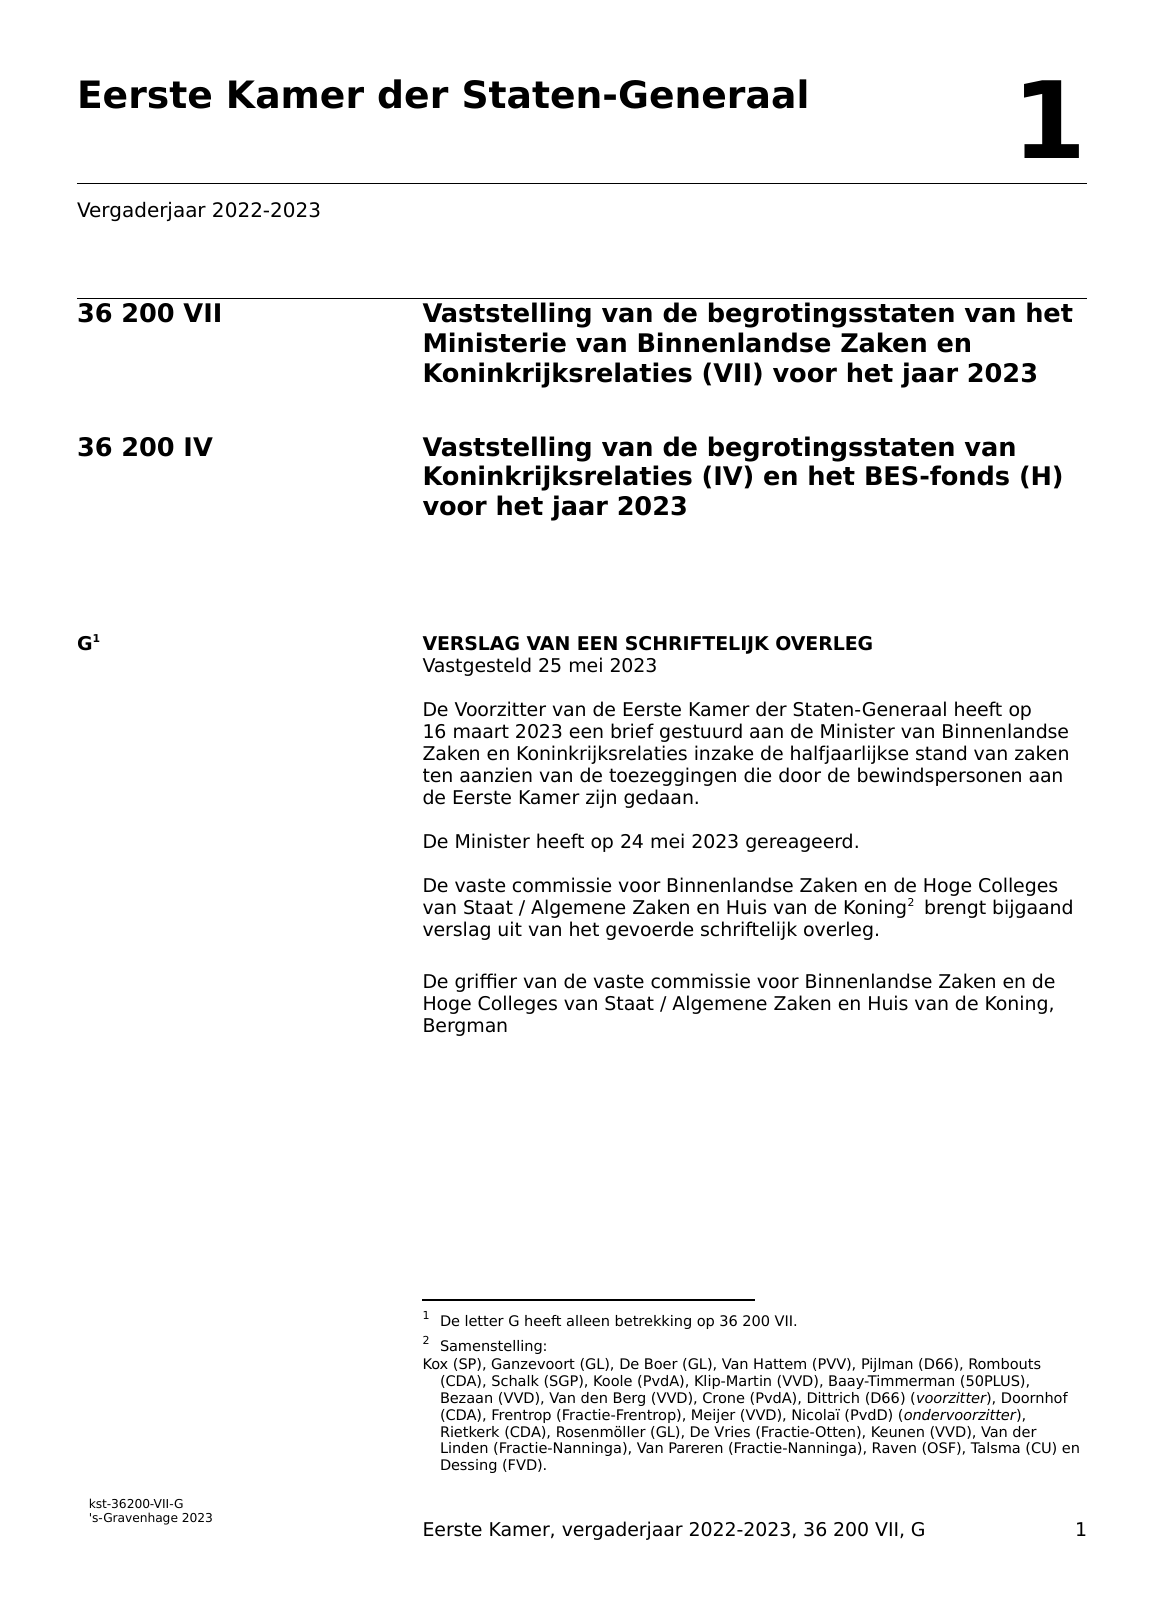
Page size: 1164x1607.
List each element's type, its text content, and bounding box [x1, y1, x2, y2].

table_cell Vergaderjaar 2022-2023 [77, 184, 1087, 298]
text De letter G heeft alleen betrekking op 36 200 VII. [422, 1309, 1087, 1331]
text De Minister heeft op 24 mei 2023 gereageerd. [422, 831, 1087, 853]
text De vaste commissie voor Binnenlandse Zaken en de Hoge Colleges van Staat / Algemene Zaken en Huis van de Koning brengt bijgaand verslag uit van het gevoerde schriftelijk overleg. [422, 875, 1087, 941]
subtitle G VERSLAG VAN EEN SCHRIFTELIJK OVERLEG [77, 632, 1087, 654]
subtitle 36 200 IV Vaststelling van de begrotingsstaten van Koninkrijksrelaties (IV) en het BES-fonds (H) voor het jaar 2023 [77, 432, 1087, 521]
subtitle 36 200 VII Vaststelling van de begrotingsstaten van het Ministerie van Binnenlandse Zaken en Koninkrijksrelaties (VII) voor het jaar 2023 [77, 299, 1087, 388]
text Kox (SP), Ganzevoort (GL), De Boer (GL), Van Hattem (PVV), Pijlman (D66), Rombouts (CDA), Schalk (SGP), Koole (PvdA), Klip-Martin (VVD), Baay-Timmerman (50PLUS), Bezaan (VVD), Van den Berg (VVD), Crone (PvdA), Dittrich (D66) (voorzitter), Doornhof (CDA), Frentrop (Fractie-Frentrop), Meijer (VVD), Nicolaï (PvdD) (ondervoorzitter), Rietkerk (CDA), Rosenmöller (GL), De Vries (Fractie-Otten), Keunen (VVD), Van der Linden (Fractie-Nanninga), Van Pareren (Fractie-Nanninga), Raven (OSF), Talsma (CU) en Dessing (FVD). [422, 1356, 1087, 1474]
text Vastgesteld 25 mei 2023 [422, 654, 1087, 676]
text kst-36200-VII-G [88, 1497, 323, 1511]
text Samenstelling: [422, 1334, 1087, 1356]
text 's-Gravenhage 2023 [88, 1511, 323, 1525]
text De Voorzitter van de Eerste Kamer der Staten-Generaal heeft op 16 maart 2023 een brief gestuurd aan de Minister van Binnenlandse Zaken en Koninkrijksrelaties inzake de halfjaarlijkse stand van zaken ten aanzien van de toezeggingen die door de bewindspersonen aan de Eerste Kamer zijn gedaan. [422, 699, 1087, 808]
table_header 1 [886, 59, 1087, 183]
text De griffier van de vaste commissie voor Binnenlandse Zaken en de Hoge Colleges van Staat / Algemene Zaken en Huis van de Koning, Bergman [422, 971, 1087, 1037]
table_header Eerste Kamer der Staten-Generaal [77, 59, 886, 183]
